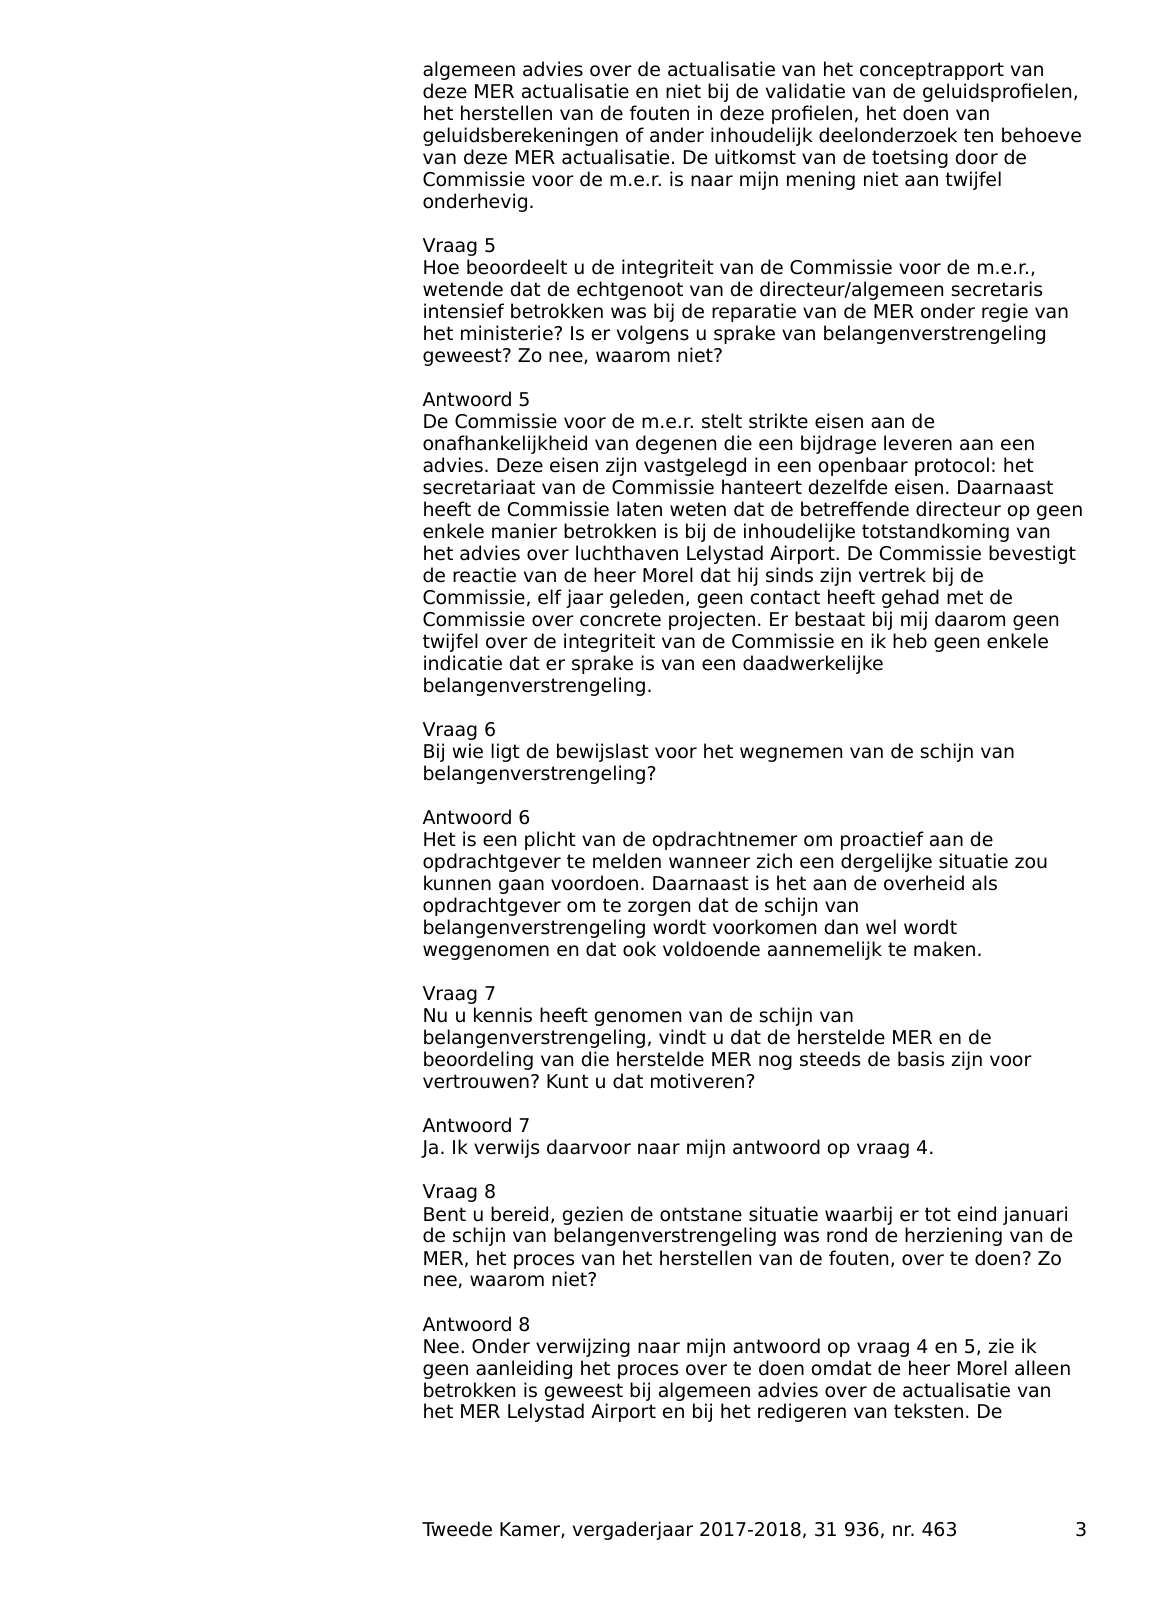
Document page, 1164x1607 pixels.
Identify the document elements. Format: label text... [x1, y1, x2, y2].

text algemeen advies over de actualisatie van het conceptrapport van deze MER actualisatie en niet bij de validatie van de geluidsprofielen, het herstellen van de fouten in deze profielen, het doen van geluidsberekeningen of ander inhoudelijk deelonderzoek ten behoeve van deze MER actualisatie. De uitkomst van de toetsing door de Commissie voor de m.e.r. is naar mijn mening niet aan twijfel onderhevig. [422, 59, 1087, 213]
text Antwoord 6 [422, 807, 1087, 829]
text Antwoord 7 [422, 1115, 1087, 1137]
text Vraag 5 [422, 235, 1087, 257]
text Ja. Ik verwijs daarvoor naar mijn antwoord op vraag 4. [422, 1137, 1087, 1159]
text Vraag 7 [422, 983, 1087, 1005]
text Het is een plicht van de opdrachtnemer om proactief aan de opdrachtgever te melden wanneer zich een dergelijke situatie zou kunnen gaan voordoen. Daarnaast is het aan de overheid als opdrachtgever om te zorgen dat de schijn van belangenverstrengeling wordt voorkomen dan wel wordt weggenomen en dat ook voldoende aannemelijk te maken. [422, 829, 1087, 961]
text Antwoord 5 [422, 389, 1087, 411]
text Nu u kennis heeft genomen van de schijn van belangenverstrengeling, vindt u dat de herstelde MER en de beoordeling van die herstelde MER nog steeds de basis zijn voor vertrouwen? Kunt u dat motiveren? [422, 1005, 1087, 1093]
text Bij wie ligt de bewijslast voor het wegnemen van de schijn van belangenverstrengeling? [422, 741, 1087, 785]
text Hoe beoordeelt u de integriteit van de Commissie voor de m.e.r., wetende dat de echtgenoot van de directeur/algemeen secretaris intensief betrokken was bij de reparatie van de MER onder regie van het ministerie? Is er volgens u sprake van belangenverstrengeling geweest? Zo nee, waarom niet? [422, 257, 1087, 367]
text Nee. Onder verwijzing naar mijn antwoord op vraag 4 en 5, zie ik geen aanleiding het proces over te doen omdat de heer Morel alleen betrokken is geweest bij algemeen advies over de actualisatie van het MER Lelystad Airport en bij het redigeren van teksten. De [422, 1336, 1087, 1423]
text Vraag 6 [422, 719, 1087, 741]
text Antwoord 8 [422, 1313, 1087, 1336]
text Bent u bereid, gezien de ontstane situatie waarbij er tot eind januari de schijn van belangenverstrengeling was rond de herziening van de MER, het proces van het herstellen van de fouten, over te doen? Zo nee, waarom niet? [422, 1203, 1087, 1291]
text De Commissie voor de m.e.r. stelt strikte eisen aan de onafhankelijkheid van degenen die een bijdrage leveren aan een advies. Deze eisen zijn vastgelegd in een openbaar protocol: het secretariaat van de Commissie hanteert dezelfde eisen. Daarnaast heeft de Commissie laten weten dat de betreffende directeur op geen enkele manier betrokken is bij de inhoudelijke totstandkoming van het advies over luchthaven Lelystad Airport. De Commissie bevestigt de reactie van de heer Morel dat hij sinds zijn vertrek bij de Commissie, elf jaar geleden, geen contact heeft gehad met de Commissie over concrete projecten. Er bestaat bij mij daarom geen twijfel over de integriteit van de Commissie en ik heb geen enkele indicatie dat er sprake is van een daadwerkelijke belangenverstrengeling. [422, 411, 1087, 697]
text Vraag 8 [422, 1181, 1087, 1203]
